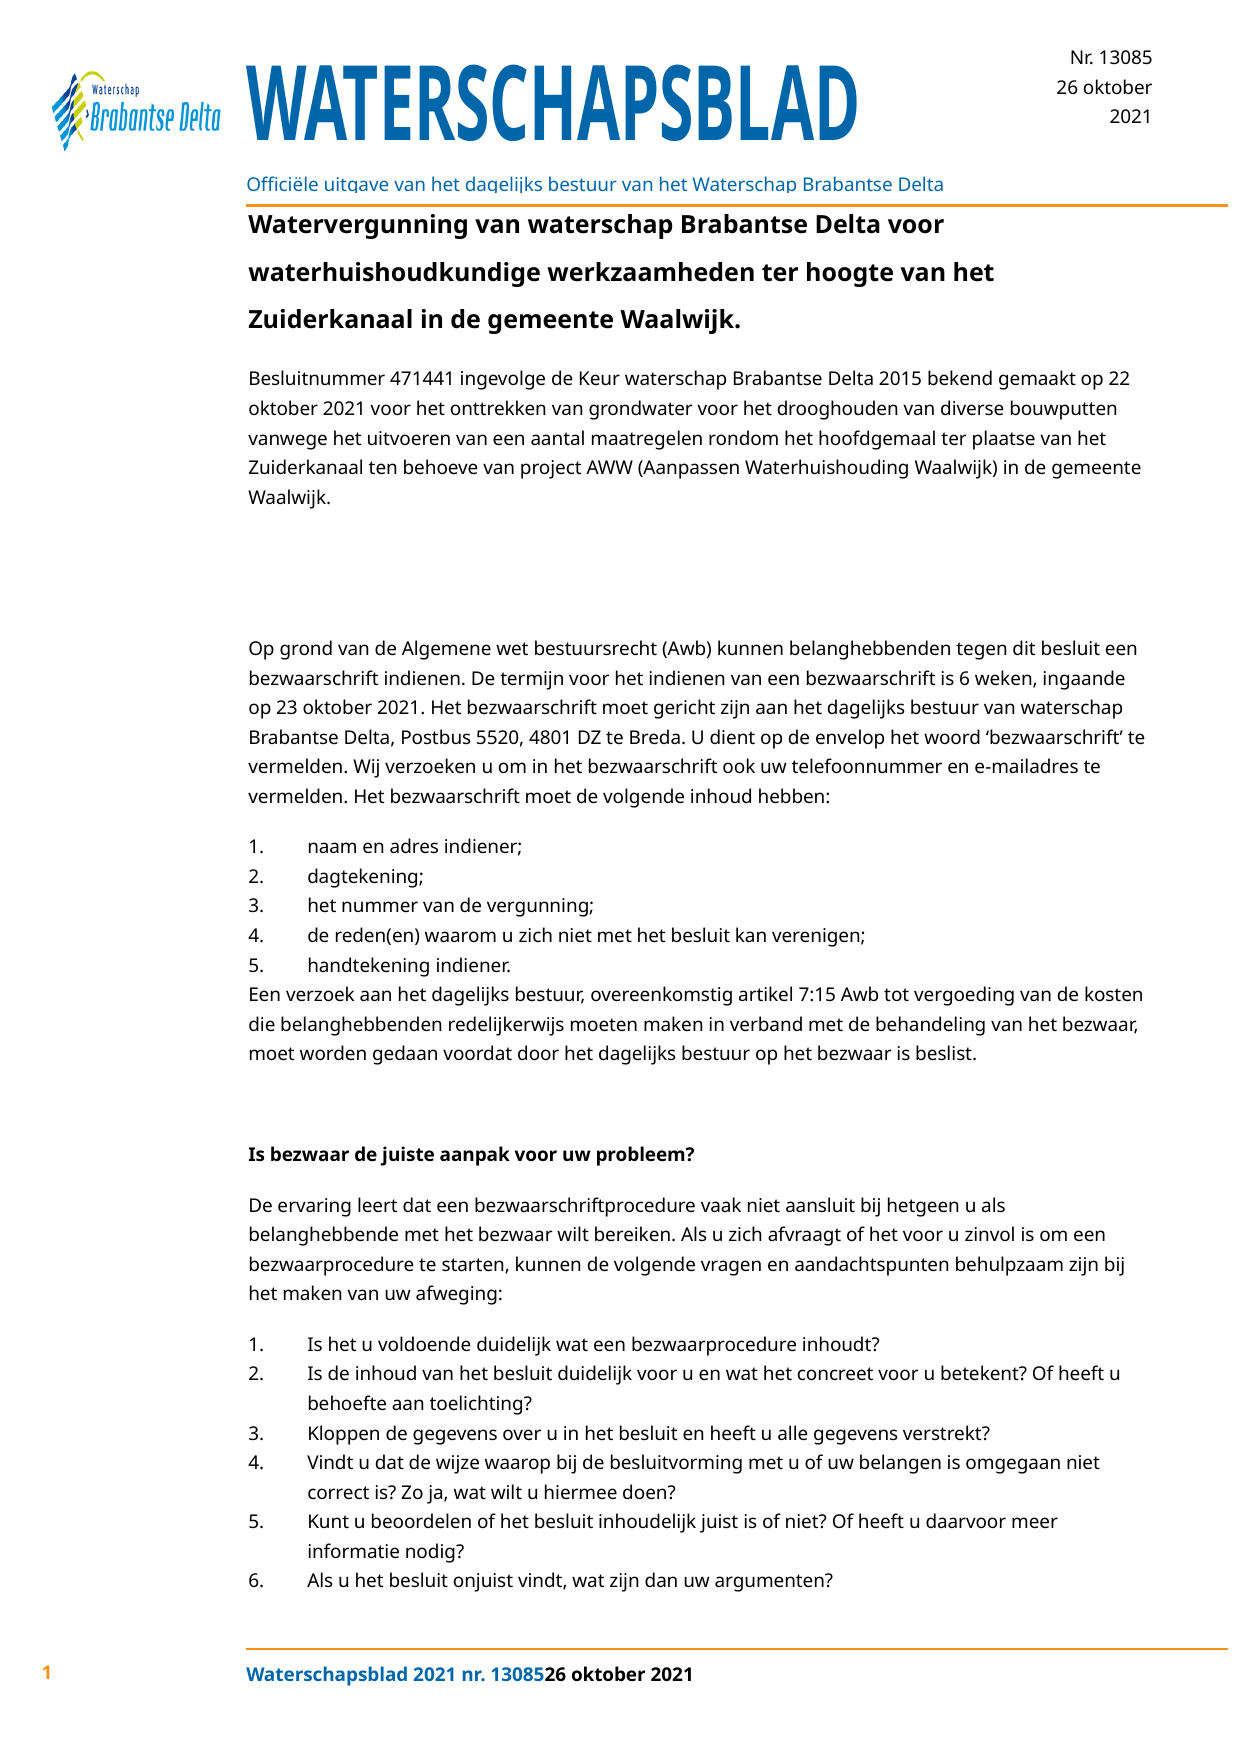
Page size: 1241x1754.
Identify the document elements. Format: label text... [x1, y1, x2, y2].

list naam en adres indiener; [248, 833, 1152, 859]
text Een verzoek aan het dagelijks bestuur, overeenkomstig artikel 7:15 Awb tot vergoeding van de kosten die belanghebbenden redelijkerwijs moeten maken in verband met de behandeling van het bezwaar, moet worden gedaan voordat door het dagelijks bestuur op het bezwaar is beslist. [248, 981, 1152, 1066]
list het nummer van de vergunning; [248, 893, 1152, 918]
list de reden(en) waarom u zich niet met het besluit kan verenigen; [248, 922, 1152, 948]
text Is bezwaar de juiste aanpak voor uw probleem? [248, 1141, 1152, 1167]
list dagtekening; [248, 863, 1152, 889]
list Is het u voldoende duidelijk wat een bezwaarprocedure inhoudt? [248, 1331, 1152, 1357]
text Watervergunning van waterschap Brabantse Delta voor waterhuishoudkundige werkzaamheden ter hoogte van het Zuiderkanaal in de gemeente Waalwijk. [248, 207, 1152, 336]
list Vindt u dat de wijze waarop bij de besluitvorming met u of uw belangen is omgegaan niet correct is? Zo ja, wat wilt u hiermee doen? [248, 1449, 1152, 1504]
picture [41, 47, 231, 172]
text Op grond van de Algemene wet bestuursrecht (Awb) kunnen belanghebbenden tegen dit besluit een bezwaarschrift indienen. De termijn voor het indienen van een bezwaarschrift is 6 weken, ingaande op 23 oktober 2021. Het bezwaarschrift moet gericht zijn aan het dagelijks bestuur van waterschap Brabantse Delta, Postbus 5520, 4801 DZ te Breda. U dient op de envelop het woord ‘bezwaarschrift’ te vermelden. Wij verzoeken u om in het bezwaarschrift ook uw telefoonnummer en e‑mailadres te vermelden. Het bezwaarschrift moet de volgende inhoud hebben: [248, 635, 1152, 809]
text Besluitnummer 471441 ingevolge de Keur waterschap Brabantse Delta 2015 bekend gemaakt op 22 oktober 2021 voor het onttrekken van grondwater voor het drooghouden van diverse bouwputten vanwege het uitvoeren van een aantal maatregelen rondom het hoofdgemaal ter plaatse van het Zuiderkanaal ten behoeve van project AWW (Aanpassen Waterhuishouding Waalwijk) in de gemeente Waalwijk. [248, 366, 1152, 509]
text De ervaring leert dat een bezwaarschriftprocedure vaak niet aansluit bij hetgeen u als belanghebbende met het bezwaar wilt bereiken. Als u zich afvraagt of het voor u zinvol is om een bezwaarprocedure te starten, kunnen de volgende vragen en aandachtspunten behulpzaam zijn bij het maken van uw afweging: [248, 1192, 1152, 1306]
list handtekening indiener. [248, 952, 1152, 977]
list Is de inhoud van het besluit duidelijk voor u en wat het concreet voor u betekent? Of heeft u behoefte aan toelichting? [248, 1361, 1152, 1416]
list Als u het besluit onjuist vindt, wat zijn dan uw argumenten? [248, 1568, 1152, 1593]
list Kloppen de gegevens over u in het besluit en heeft u alle gegevens verstrekt? [248, 1420, 1152, 1445]
list Kunt u beoordelen of het besluit inhoudelijk juist is of niet? Of heeft u daarvoor meer informatie nodig? [248, 1508, 1152, 1564]
